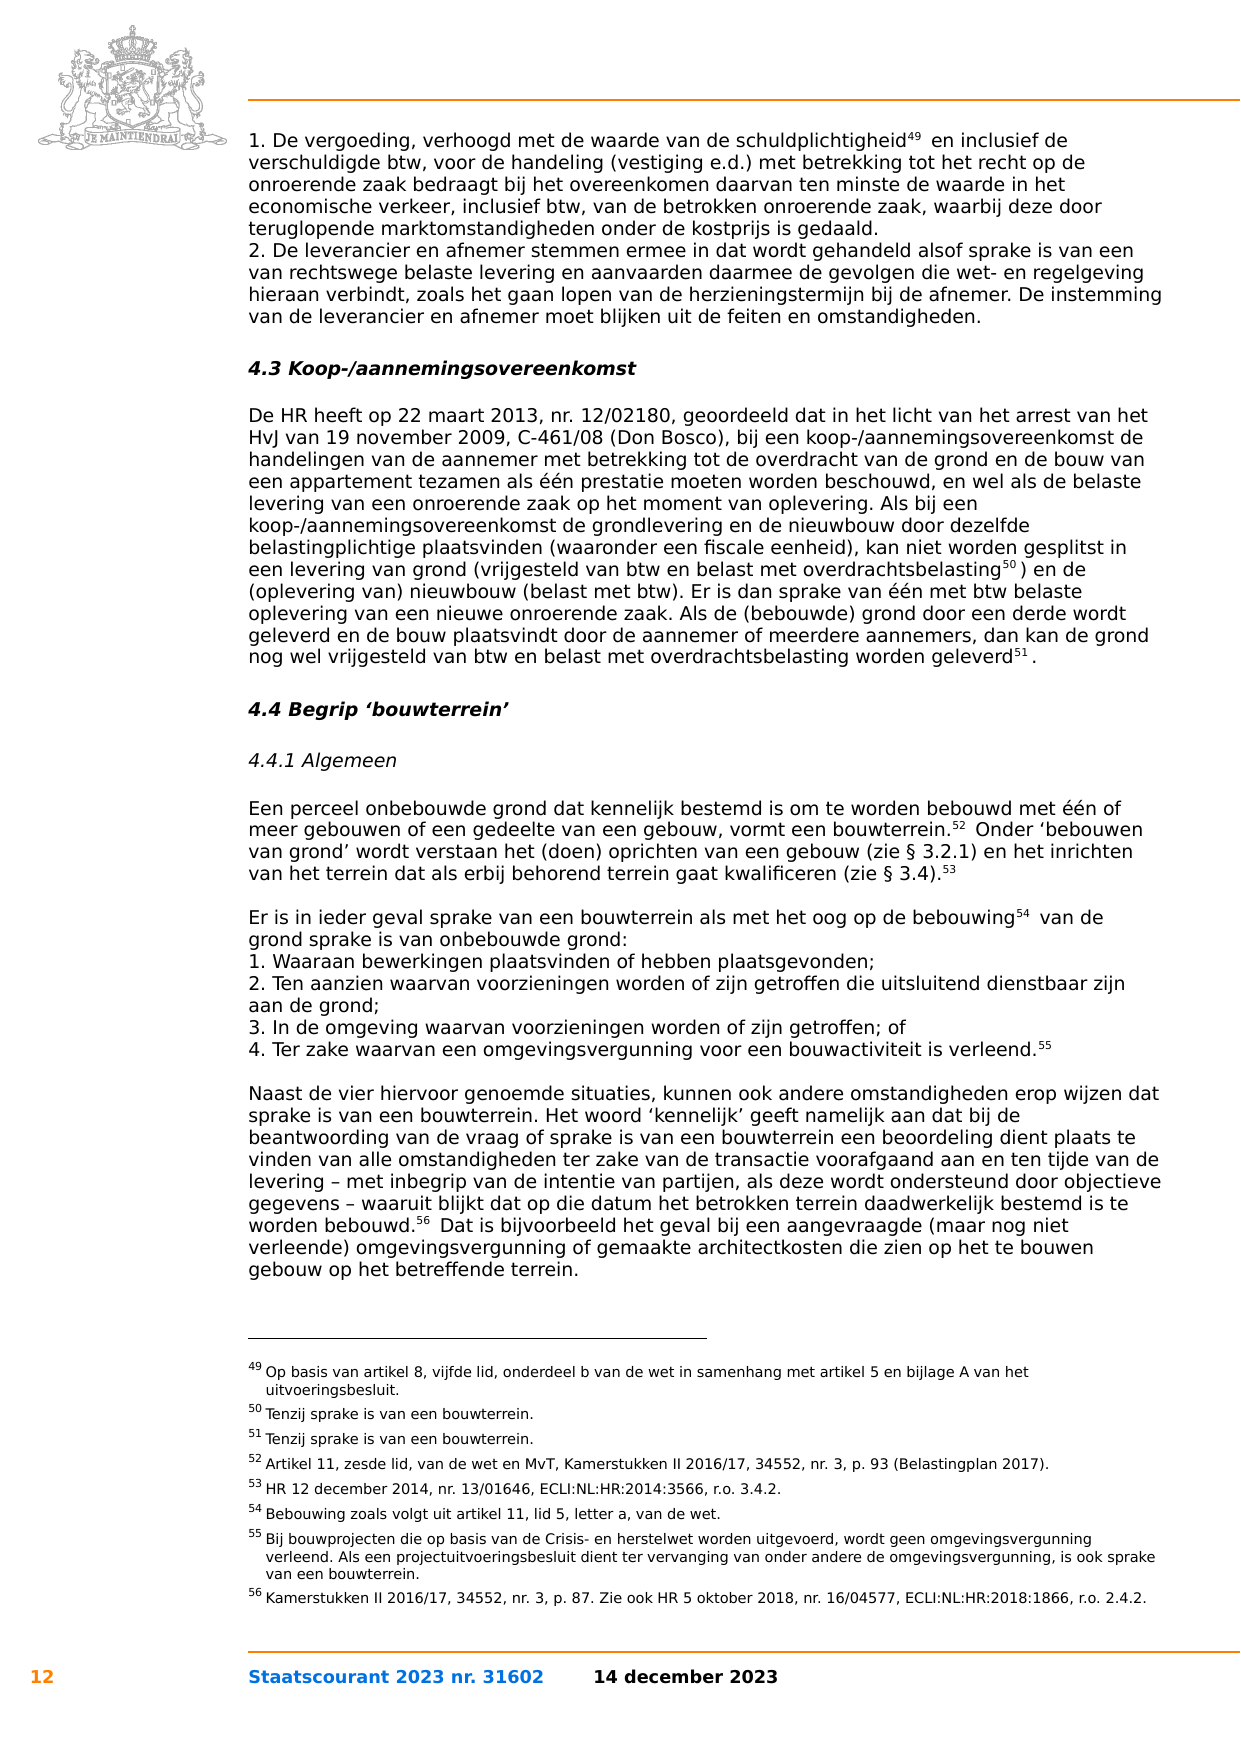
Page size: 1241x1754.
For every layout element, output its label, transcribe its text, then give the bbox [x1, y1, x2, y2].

subtitle 4.4.1 Algemeen [248, 750, 1163, 772]
text 1. De vergoeding, verhoogd met de waarde van de schuldplichtigheid en inclusief de verschuldigde btw, voor de handeling (vestiging e.d.) met betrekking tot het recht op de onroerende zaak bedraagt bij het overeenkomen daarvan ten minste de waarde in het economische verkeer, inclusief btw, van de betrokken onroerende zaak, waarbij deze door teruglopende marktomstandigheden onder de kostprijs is gedaald. [248, 130, 1163, 240]
text Op basis van artikel 8, vijfde lid, onderdeel b van de wet in samenhang met artikel 5 en bijlage A van het uitvoeringsbesluit. [248, 1360, 1163, 1399]
subtitle 4.3 Koop-/aannemingsovereenkomst [248, 358, 1163, 380]
text 2. Ten aanzien waarvan voorzieningen worden of zijn getroffen die uitsluitend dienstbaar zijn aan de grond; [248, 973, 1163, 1017]
text HR 12 december 2014, nr. 13/01646, ECLI:NL:HR:2014:3566, r.o. 3.4.2. [248, 1477, 1163, 1499]
text Er is in ieder geval sprake van een bouwterrein als met het oog op de bebouwing van de grond sprake is van onbebouwde grond: [248, 907, 1163, 951]
picture [38, 25, 227, 150]
text Bebouwing zoals volgt uit artikel 11, lid 5, letter a, van de wet. [248, 1502, 1163, 1524]
text Bij bouwprojecten die op basis van de Crisis- en herstelwet worden uitgevoerd, wordt geen omgevingsvergunning verleend. Als een projectuitvoeringsbesluit dient ter vervanging van onder andere de omgevingsvergunning, is ook sprake van een bouwterrein. [248, 1527, 1163, 1583]
text 4. Ter zake waarvan een omgevingsvergunning voor een bouwactiviteit is verleend. [248, 1039, 1163, 1061]
text Artikel 11, zesde lid, van de wet en MvT, Kamerstukken II 2016/17, 34552, nr. 3, p. 93 (Belastingplan 2017). [248, 1452, 1163, 1474]
text De HR heeft op 22 maart 2013, nr. 12/02180, geoordeeld dat in het licht van het arrest van het HvJ van 19 november 2009, C-461/08 (Don Bosco), bij een koop-/aannemingsovereenkomst de handelingen van de aannemer met betrekking tot de overdracht van de grond en de bouw van een appartement tezamen als één prestatie moeten worden beschouwd, en wel als de belaste levering van een onroerende zaak op het moment van oplevering. Als bij een koop-/aannemingsovereenkomst de grondlevering en de nieuwbouw door dezelfde belastingplichtige plaatsvinden (waaronder een fiscale eenheid), kan niet worden gesplitst in een levering van grond (vrijgesteld van btw en belast met overdrachtsbelasting) en de (oplevering van) nieuwbouw (belast met btw). Er is dan sprake van één met btw belaste oplevering van een nieuwe onroerende zaak. Als de (bebouwde) grond door een derde wordt geleverd en de bouw plaatsvindt door de aannemer of meerdere aannemers, dan kan de grond nog wel vrijgesteld van btw en belast met overdrachtsbelasting worden geleverd. [248, 405, 1163, 668]
text Tenzij sprake is van een bouwterrein. [248, 1427, 1163, 1449]
text 3. In de omgeving waarvan voorzieningen worden of zijn getroffen; of [248, 1017, 1163, 1039]
text 1. Waaraan bewerkingen plaatsvinden of hebben plaatsgevonden; [248, 951, 1163, 973]
text Tenzij sprake is van een bouwterrein. [248, 1402, 1163, 1424]
text 2. De leverancier en afnemer stemmen ermee in dat wordt gehandeld alsof sprake is van een van rechtswege belaste levering en aanvaarden daarmee de gevolgen die wet- en regelgeving hieraan verbindt, zoals het gaan lopen van de herzieningstermijn bij de afnemer. De instemming van de leverancier en afnemer moet blijken uit de feiten en omstandigheden. [248, 240, 1163, 328]
text Kamerstukken II 2016/17, 34552, nr. 3, p. 87. Zie ook HR 5 oktober 2018, nr. 16/04577, ECLI:NL:HR:2018:1866, r.o. 2.4.2. [248, 1586, 1163, 1608]
text Een perceel onbebouwde grond dat kennelijk bestemd is om te worden bebouwd met één of meer gebouwen of een gedeelte van een gebouw, vormt een bouwterrein. Onder ‘bebouwen van grond’ wordt verstaan het (doen) oprichten van een gebouw (zie § 3.2.1) en het inrichten van het terrein dat als erbij behorend terrein gaat kwalificeren (zie § 3.4). [248, 797, 1163, 885]
subtitle 4.4 Begrip ‘bouwterrein’ [248, 698, 1163, 720]
text Naast de vier hiervoor genoemde situaties, kunnen ook andere omstandigheden erop wijzen dat sprake is van een bouwterrein. Het woord ‘kennelijk’ geeft namelijk aan dat bij de beantwoording van de vraag of sprake is van een bouwterrein een beoordeling dient plaats te vinden van alle omstandigheden ter zake van de transactie voorafgaand aan en ten tijde van de levering – met inbegrip van de intentie van partijen, als deze wordt ondersteund door objectieve gegevens – waaruit blijkt dat op die datum het betrokken terrein daadwerkelijk bestemd is te worden bebouwd. Dat is bijvoorbeeld het geval bij een aangevraagde (maar nog niet verleende) omgevingsvergunning of gemaakte architectkosten die zien op het te bouwen gebouw op het betreffende terrein. [248, 1083, 1163, 1281]
